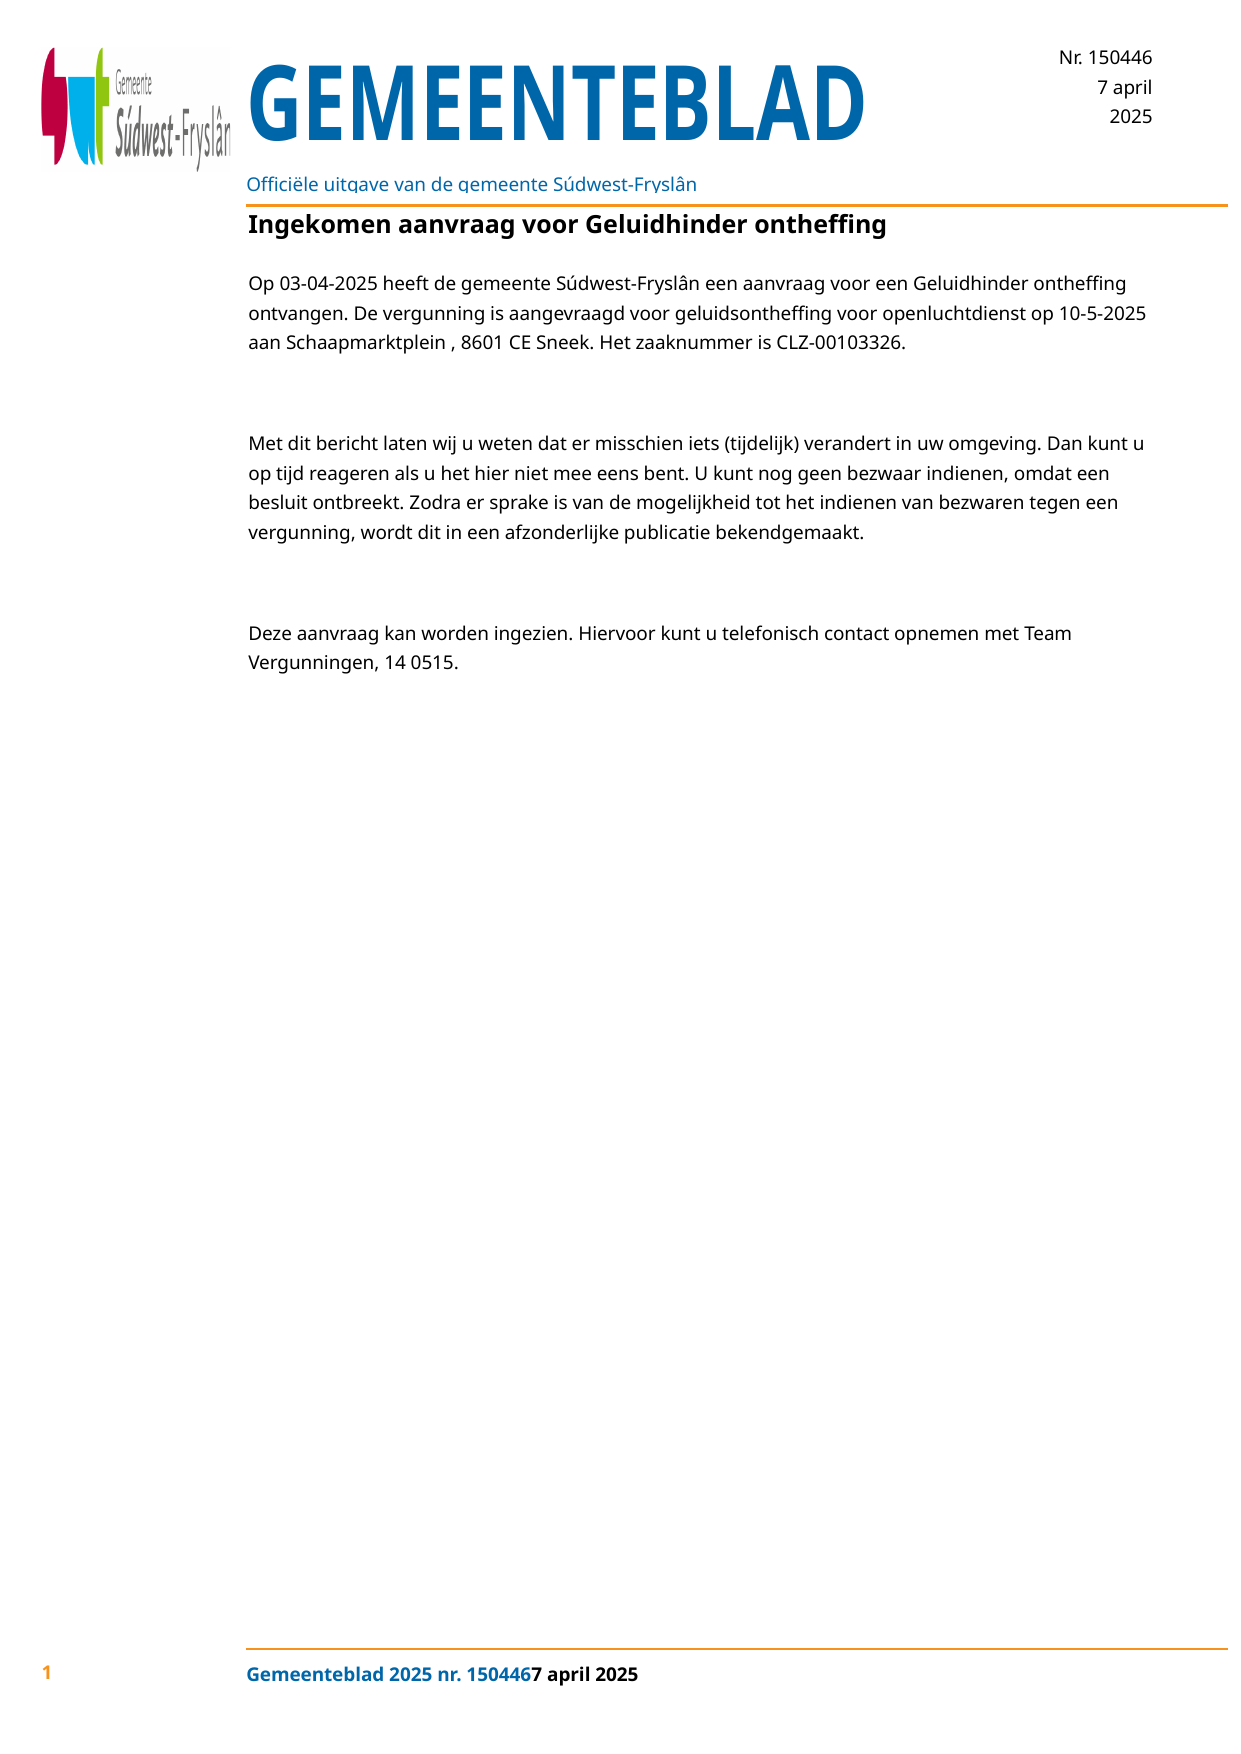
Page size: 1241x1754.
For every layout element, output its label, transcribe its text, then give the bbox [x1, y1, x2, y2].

text Deze aanvraag kan worden ingezien. Hiervoor kunt u telefonisch contact opnemen met Team Vergunningen, 14 0515. [248, 620, 1152, 675]
text Met dit bericht laten wij u weten dat er misschien iets (tijdelijk) verandert in uw omgeving. Dan kunt u op tijd reageren als u het hier niet mee eens bent. U kunt nog geen bezwaar indienen, omdat een besluit ontbreekt. Zodra er sprake is van de mogelijkheid tot het indienen van bezwaren tegen een vergunning, wordt dit in een afzonderlijke publicatie bekendgemaakt. [248, 430, 1152, 545]
picture [41, 47, 231, 172]
text Op 03-04-2025 heeft de gemeente Súdwest-Fryslân een aanvraag voor een Geluidhinder ontheffing ontvangen. De vergunning is aangevraagd voor geluidsontheffing voor openluchtdienst op 10-5-2025 aan Schaapmarktplein , 8601 CE Sneek. Het zaaknummer is CLZ-00103326. [248, 270, 1152, 355]
text Ingekomen aanvraag voor Geluidhinder ontheffing [248, 207, 1152, 241]
